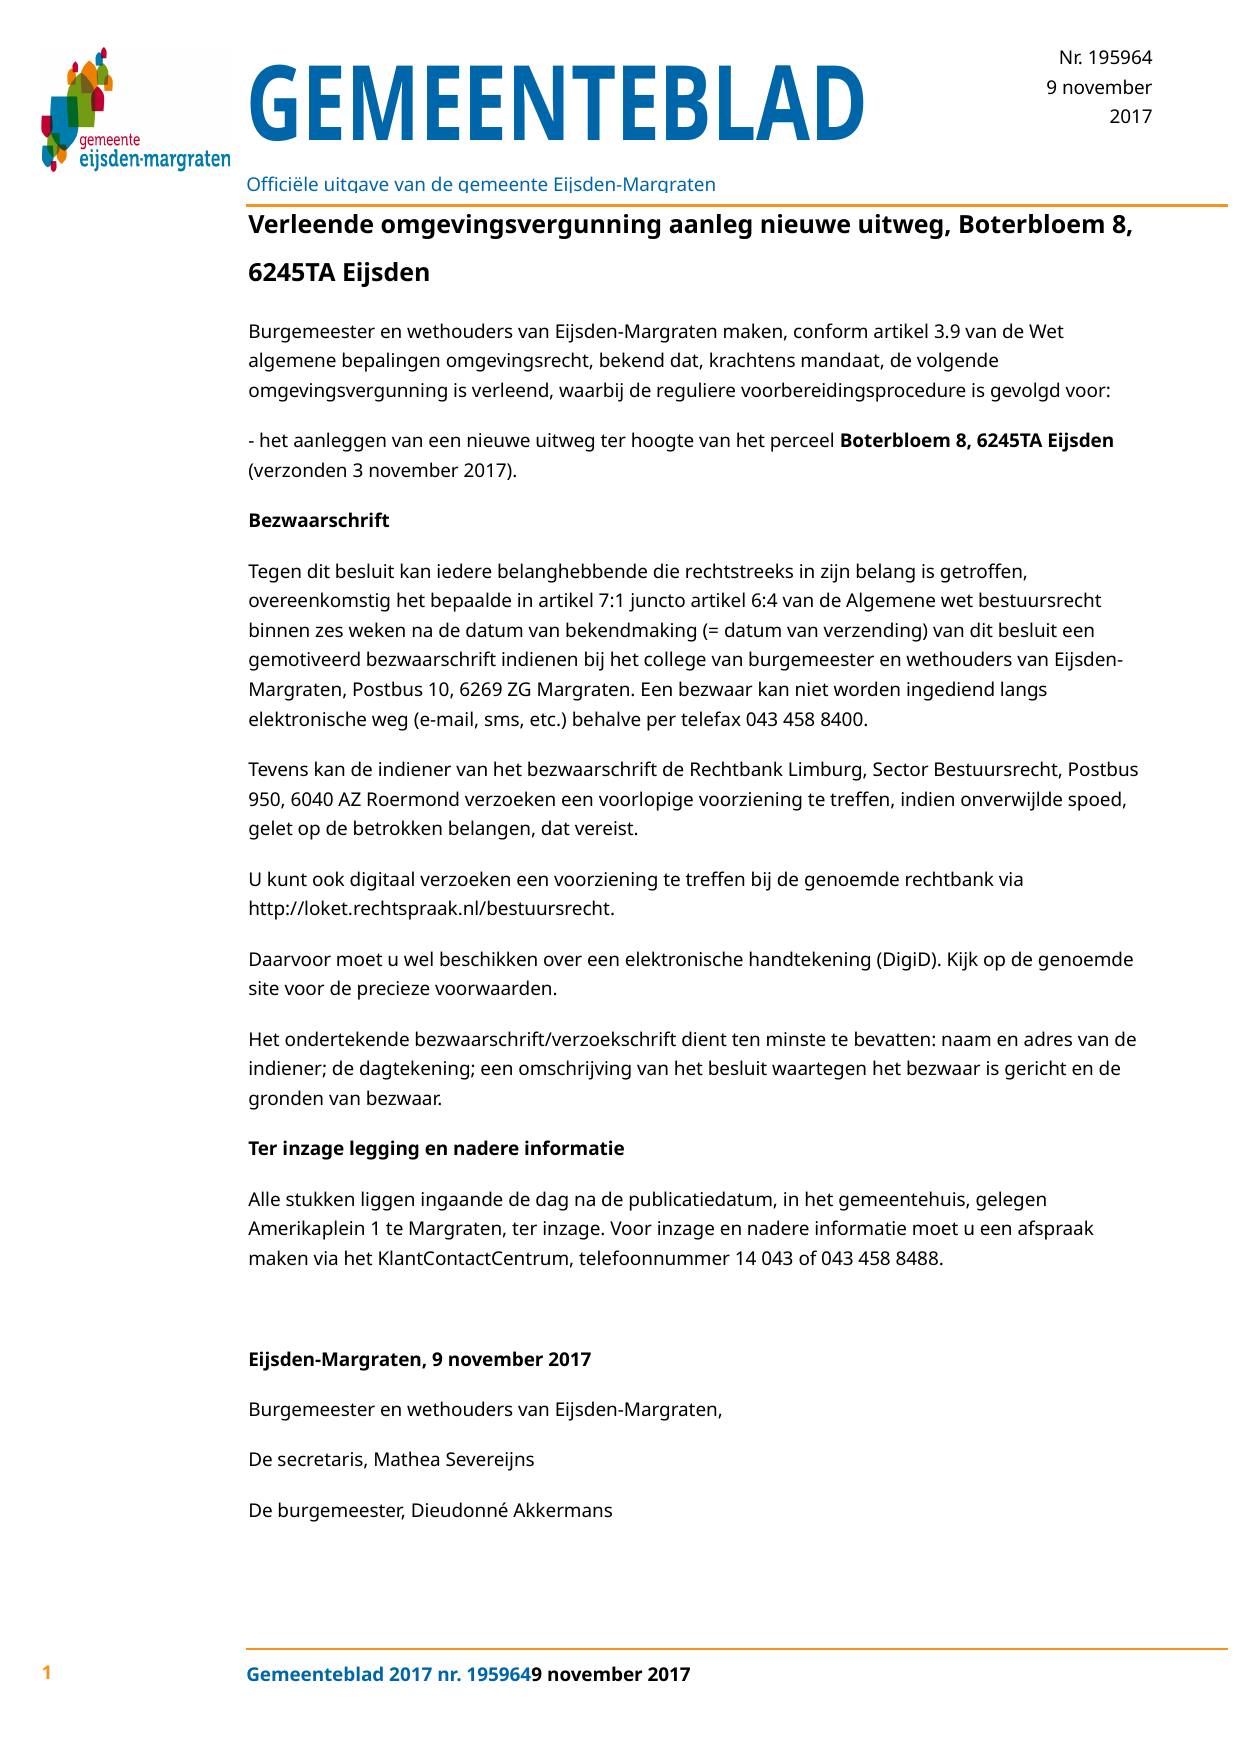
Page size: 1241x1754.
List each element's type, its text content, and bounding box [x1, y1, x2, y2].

picture [41, 47, 231, 172]
text De burgemeester, Dieudonné Akkermans [248, 1497, 1152, 1523]
text - het aanleggen van een nieuwe uitweg ter hoogte van het perceel Boterbloem 8, 6245TA Eijsden (verzonden 3 november 2017). [248, 427, 1152, 483]
text U kunt ook digitaal verzoeken een voorziening te treffen bij de genoemde rechtbank via http://loket.rechtspraak.nl/bestuursrecht. [248, 866, 1152, 921]
text Burgemeester en wethouders van Eijsden-Margraten maken, conform artikel 3.9 van de Wet algemene bepalingen omgevingsrecht, bekend dat, krachtens mandaat, de volgende omgevingsvergunning is verleend, waarbij de reguliere voorbereidingsprocedure is gevolgd voor: [248, 318, 1152, 403]
text Tegen dit besluit kan iedere belanghebbende die rechtstreeks in zijn belang is getroffen, overeenkomstig het bepaalde in artikel 7:1 juncto artikel 6:4 van de Algemene wet bestuursrecht binnen zes weken na de datum van bekendmaking (= datum van verzending) van dit besluit een gemotiveerd bezwaarschrift indienen bij het college van burgemeester en wethouders van Eijsden-Margraten, Postbus 10, 6269 ZG Margraten. Een bezwaar kan niet worden ingediend langs elektronische weg (e-mail, sms, etc.) behalve per telefax 043 458 8400. [248, 558, 1152, 732]
text Burgemeester en wethouders van Eijsden-Margraten, [248, 1396, 1152, 1422]
text Eijsden-Margraten, 9 november 2017 [248, 1346, 1152, 1372]
text Bezwaarschrift [248, 507, 1152, 533]
text Daarvoor moet u wel beschikken over een elektronische handtekening (DigiD). Kijk op de genoemde site voor de precieze voorwaarden. [248, 946, 1152, 1001]
text Het ondertekende bezwaarschrift/verzoekschrift dient ten minste te bevatten: naam en adres van de indiener; de dagtekening; een omschrijving van het besluit waartegen het bezwaar is gericht en de gronden van bezwaar. [248, 1026, 1152, 1111]
text Ter inzage legging en nadere informatie [248, 1135, 1152, 1161]
text De secretaris, Mathea Severeijns [248, 1447, 1152, 1472]
text Alle stukken liggen ingaande de dag na de publicatiedatum, in het gemeentehuis, gelegen Amerikaplein 1 te Margraten, ter inzage. Voor inzage en nadere informatie moet u een afspraak maken via het KlantContactCentrum, telefoonnummer 14 043 of 043 458 8488. [248, 1186, 1152, 1271]
text Tevens kan de indiener van het bezwaarschrift de Rechtbank Limburg, Sector Bestuursrecht, Postbus 950, 6040 AZ Roermond verzoeken een voorlopige voorziening te treffen, indien onverwijlde spoed, gelet op de betrokken belangen, dat vereist. [248, 756, 1152, 841]
text Verleende omgevingsvergunning aanleg nieuwe uitweg, Boterbloem 8, 6245TA Eijsden [248, 207, 1152, 288]
